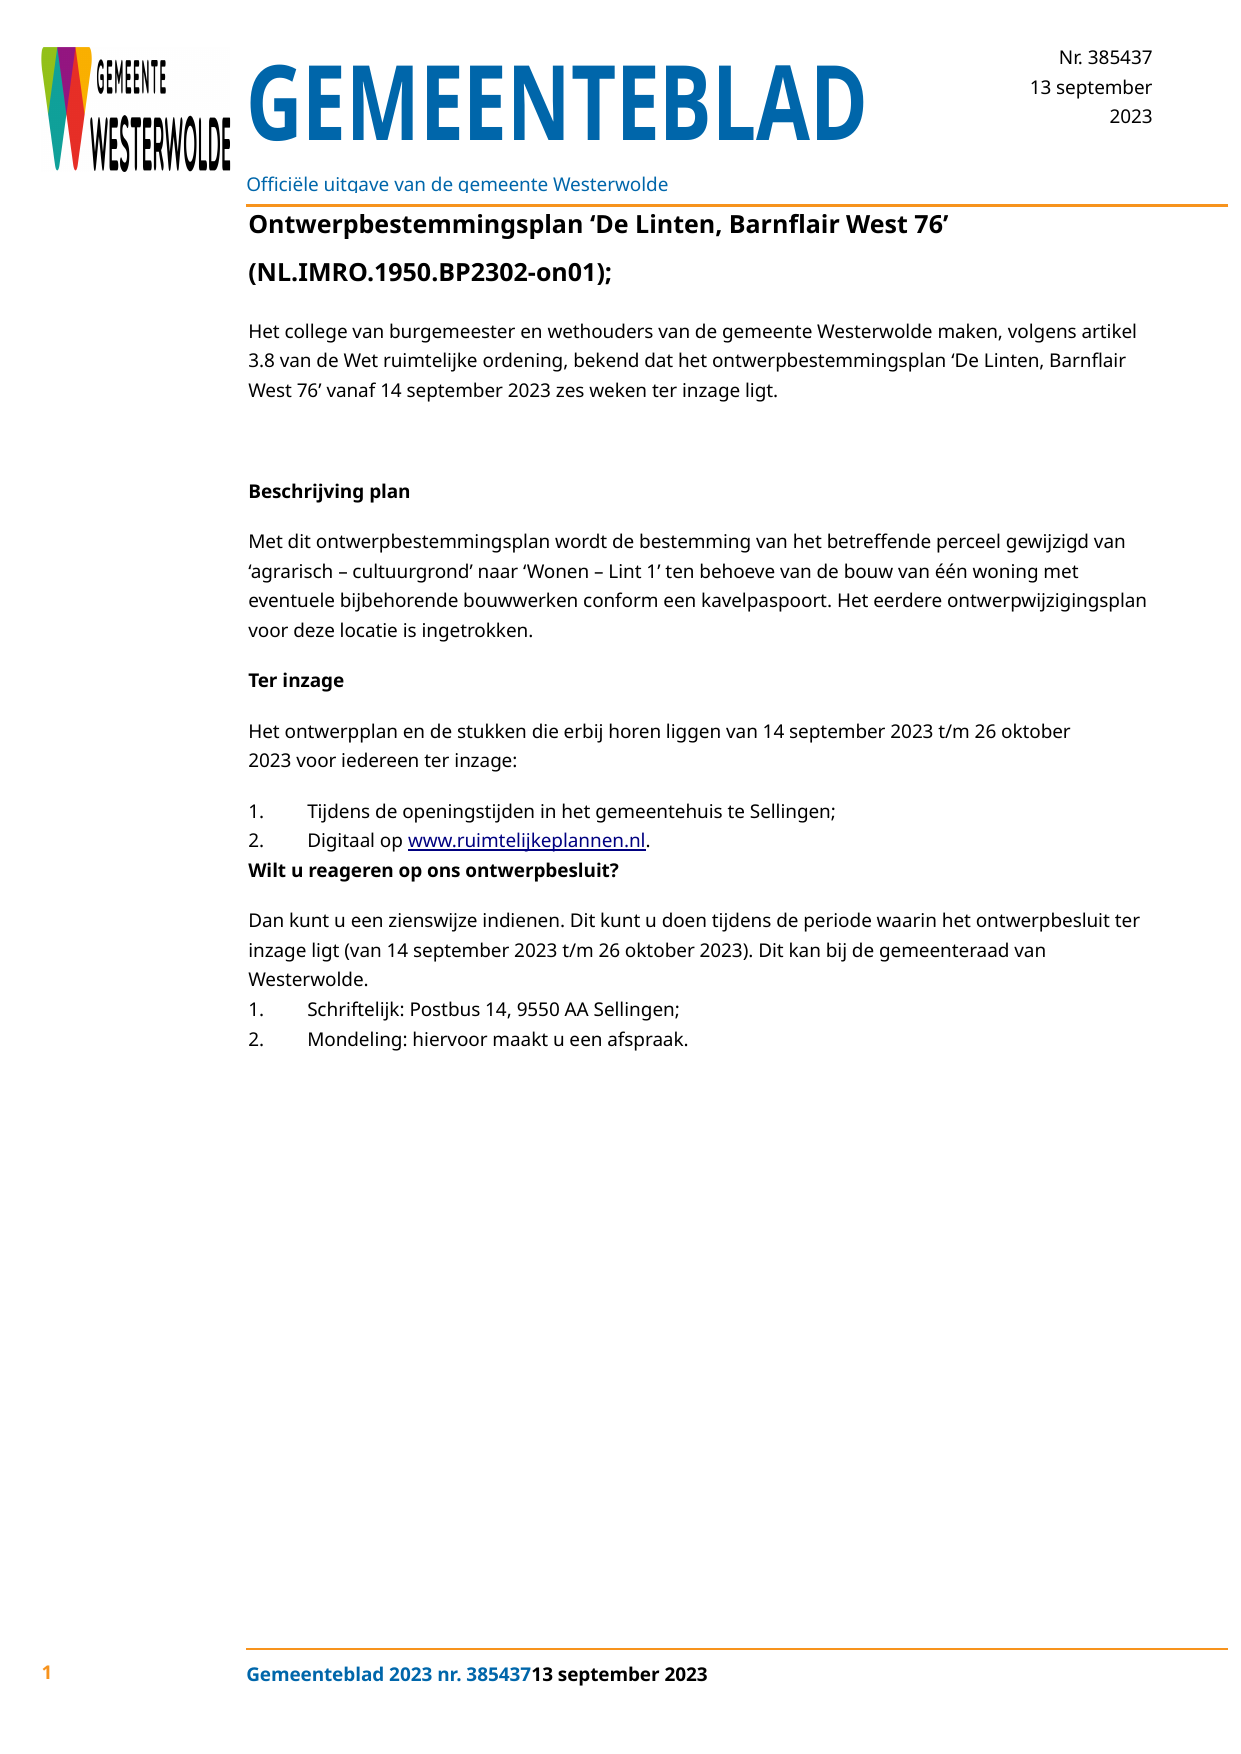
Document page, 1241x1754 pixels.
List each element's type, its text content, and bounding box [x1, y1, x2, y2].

text Beschrijving plan [248, 478, 1152, 504]
text Dan kunt u een zienswijze indienen. Dit kunt u doen tijdens de periode waarin het ontwerpbesluit ter inzage ligt (van 14 september 2023 t/m 26 oktober 2023). Dit kan bij de gemeenteraad van Westerwolde. [248, 907, 1152, 992]
list Tijdens de openingstijden in het gemeentehuis te Sellingen; [248, 798, 1152, 824]
picture [41, 47, 231, 172]
list Mondeling: hiervoor maakt u een afspraak. [248, 1026, 1152, 1052]
text Het college van burgemeester en wethouders van de gemeente Westerwolde maken, volgens artikel 3.8 van de Wet ruimtelijke ordening, bekend dat het ontwerpbestemmingsplan ‘De Linten, Barnflair West 76’ vanaf 14 september 2023 zes weken ter inzage ligt. [248, 318, 1152, 403]
text Met dit ontwerpbestemmingsplan wordt de bestemming van het betreffende perceel gewijzigd van ‘agrarisch – cultuurgrond’ naar ‘Wonen – Lint 1’ ten behoeve van de bouw van één woning met eventuele bijbehorende bouwwerken conform een kavelpaspoort. Het eerdere ontwerpwijzigingsplan voor deze locatie is ingetrokken. [248, 528, 1152, 643]
text Ter inzage [248, 667, 1152, 693]
list Digitaal op www.ruimtelijkeplannen.nl. [248, 827, 1152, 853]
text Ontwerpbestemmingsplan ‘De Linten, Barnflair West 76’ (NL.IMRO.1950.BP2302-on01); [248, 207, 1152, 288]
text Wilt u reageren op ons ontwerpbesluit? [248, 857, 1152, 883]
list Schriftelijk: Postbus 14, 9550 AA Sellingen; [248, 996, 1152, 1022]
text Het ontwerpplan en de stukken die erbij horen liggen van 14 september 2023 t/m 26 oktober 2023 voor iedereen ter inzage: [248, 718, 1152, 773]
